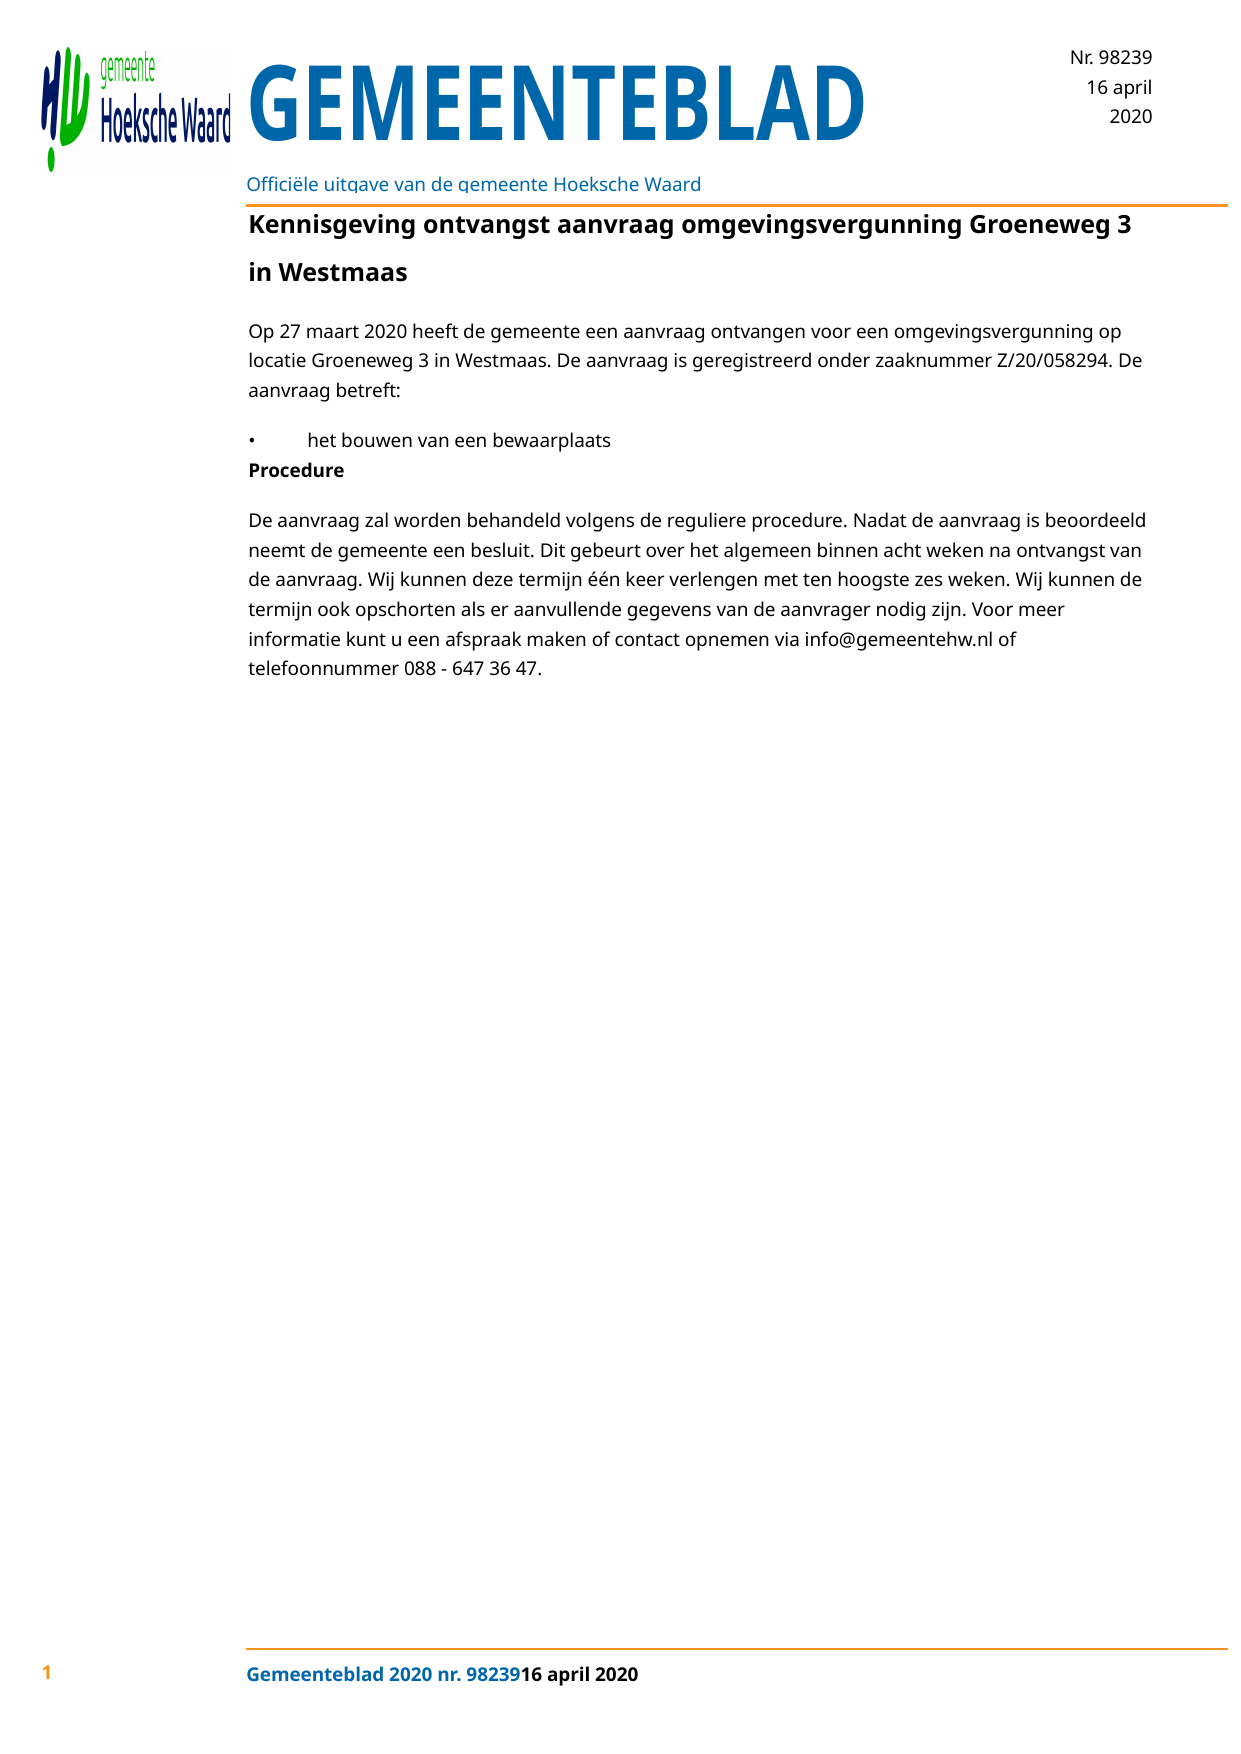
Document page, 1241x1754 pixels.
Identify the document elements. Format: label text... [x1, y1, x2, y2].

text De aanvraag zal worden behandeld volgens de reguliere procedure. Nadat de aanvraag is beoordeeld neemt de gemeente een besluit. Dit gebeurt over het algemeen binnen acht weken na ontvangst van de aanvraag. Wij kunnen deze termijn één keer verlengen met ten hoogste zes weken. Wij kunnen de termijn ook opschorten als er aanvullende gegevens van de aanvrager nodig zijn. Voor meer informatie kunt u een afspraak maken of contact opnemen via info@gemeentehw.nl of telefoonnummer 088 - 647 36 47. [248, 507, 1152, 681]
list het bouwen van een bewaarplaats [248, 427, 1152, 453]
picture [41, 47, 231, 172]
text Kennisgeving ontvangst aanvraag omgevingsvergunning Groeneweg 3 in Westmaas [248, 207, 1152, 288]
text Op 27 maart 2020 heeft de gemeente een aanvraag ontvangen voor een omgevingsvergunning op locatie Groeneweg 3 in Westmaas. De aanvraag is geregistreerd onder zaaknummer Z/20/058294. De aanvraag betreft: [248, 318, 1152, 403]
text Procedure [248, 457, 1152, 483]
